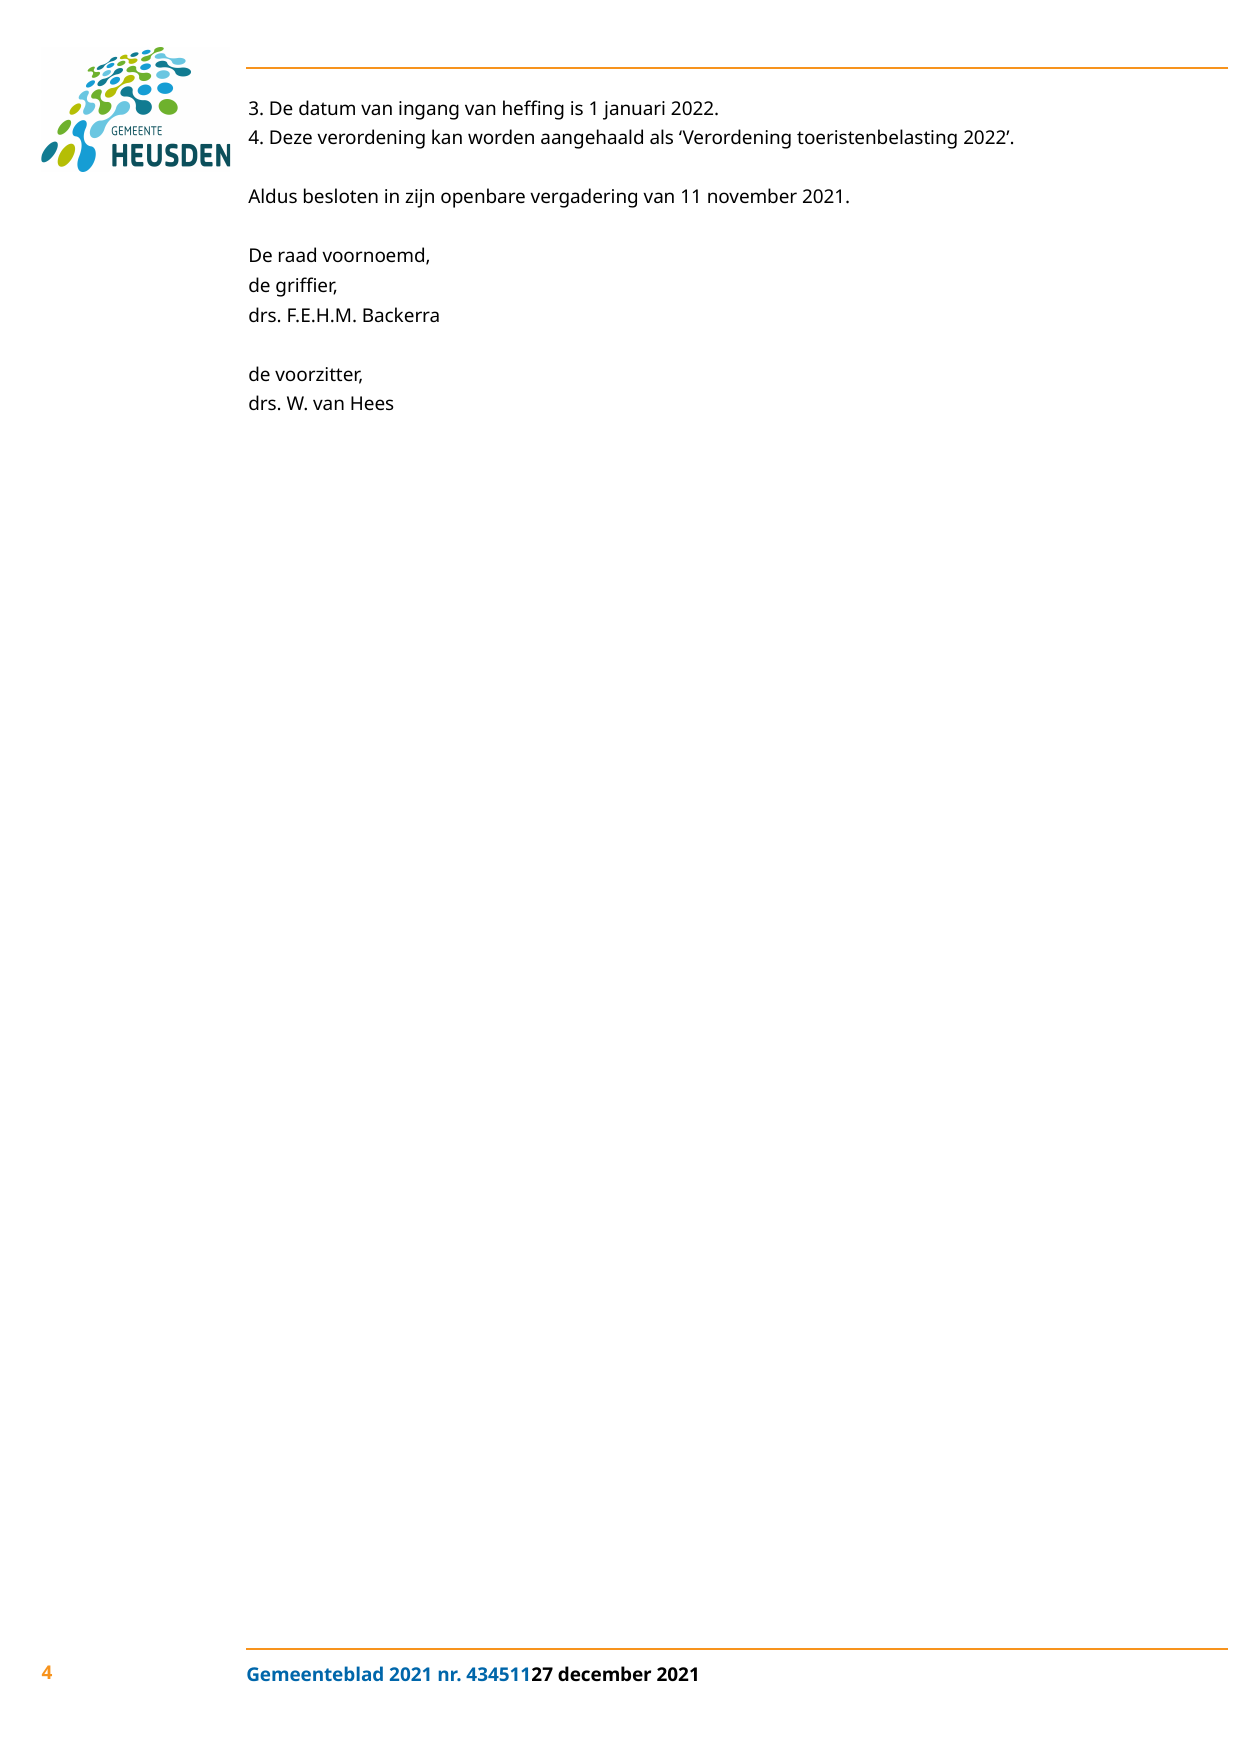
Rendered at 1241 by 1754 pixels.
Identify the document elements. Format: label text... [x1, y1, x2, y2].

text de griffier, [248, 272, 1152, 298]
text De raad voornoemd, [248, 243, 1152, 268]
text Aldus besloten in zijn openbare vergadering van 11 november 2021. [248, 183, 1152, 209]
text drs. F.E.H.M. Backerra [248, 302, 1152, 328]
text 4. Deze verordening kan worden aangehaald als ‘Verordening toeristenbelasting 2022’. [248, 124, 1152, 150]
picture [41, 47, 231, 172]
text drs. W. van Hees [248, 391, 1152, 416]
text 3. De datum van ingang van heffing is 1 januari 2022. [248, 95, 1152, 121]
text de voorzitter, [248, 361, 1152, 387]
